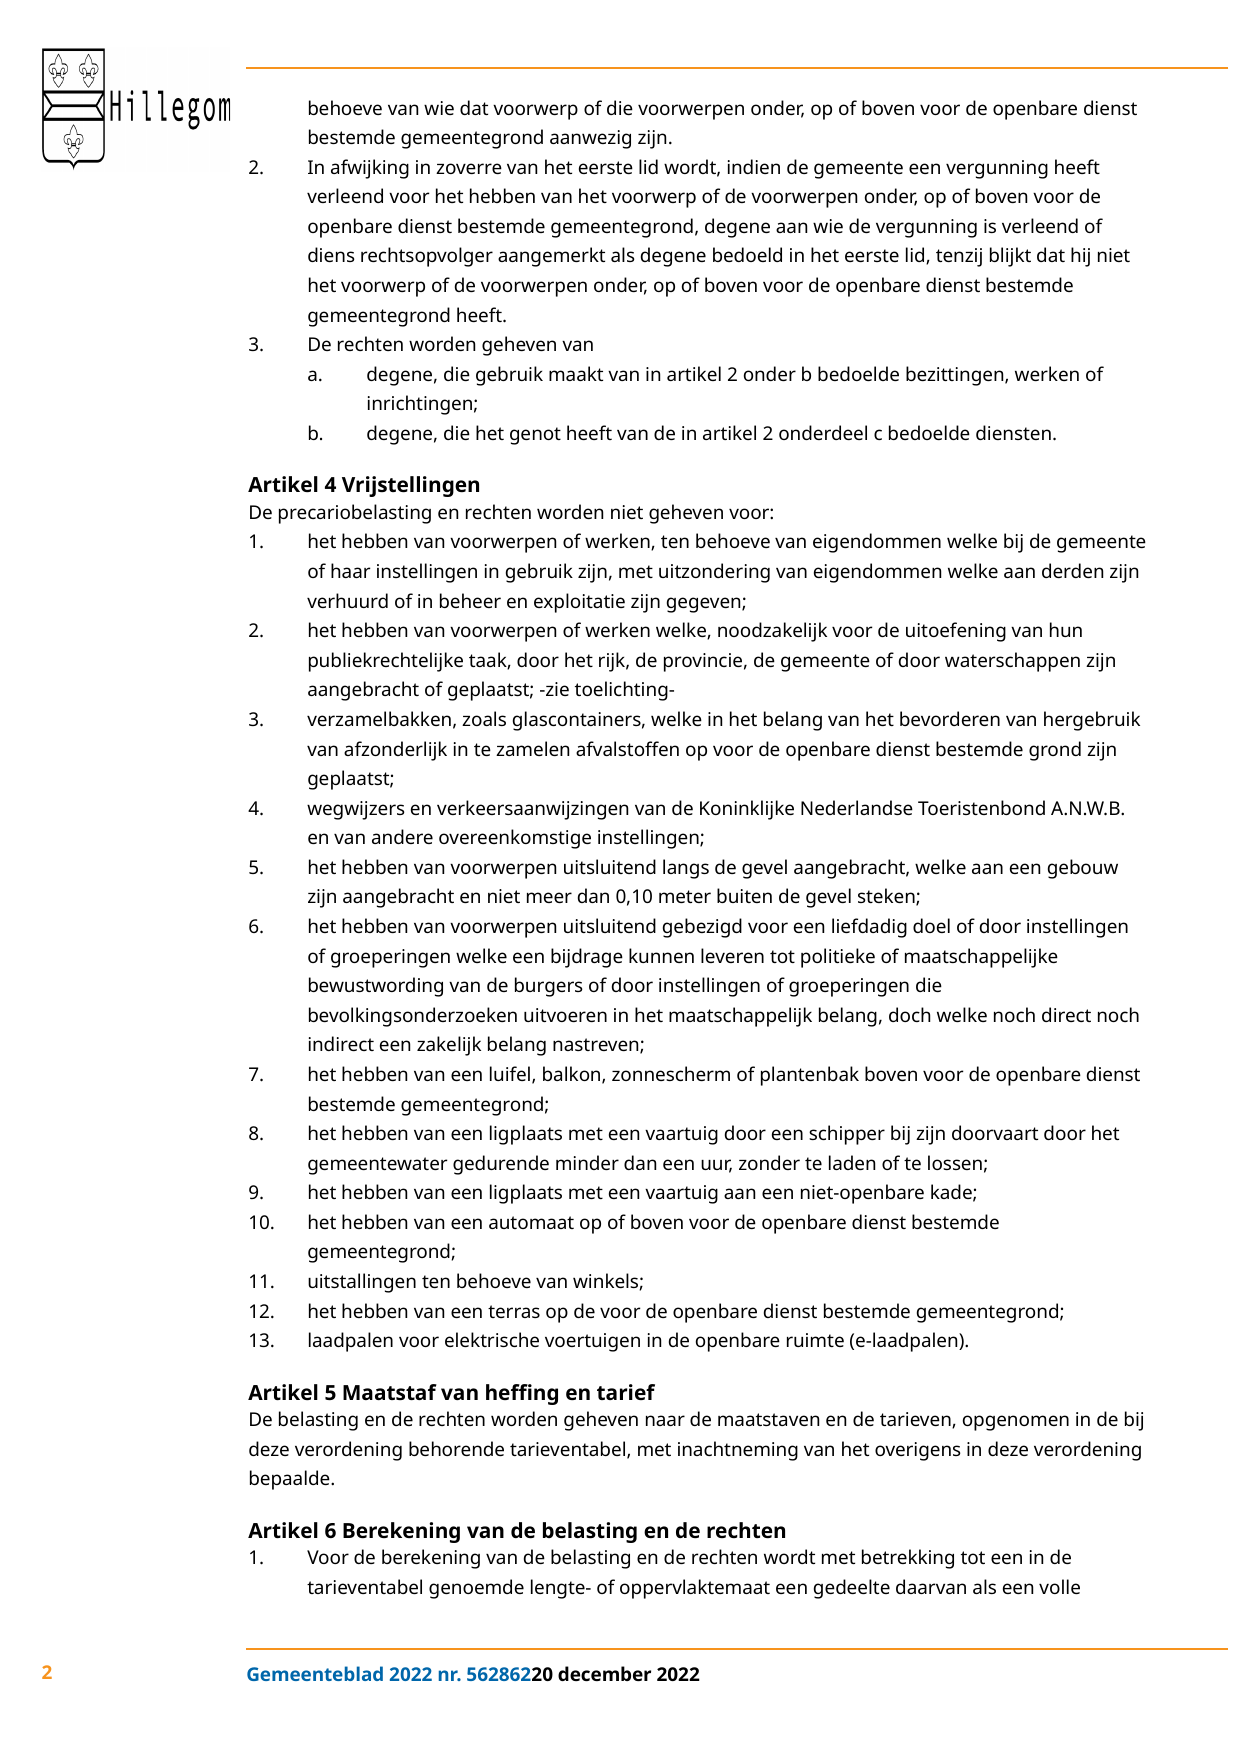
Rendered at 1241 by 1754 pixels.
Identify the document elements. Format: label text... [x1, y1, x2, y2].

list het hebben van voorwerpen of werken welke, noodzakelijk voor de uitoefening van hun publiekrechtelijke taak, door het rijk, de provincie, de gemeente of door waterschappen zijn aangebracht of geplaatst; -zie toelichting- [248, 617, 1152, 702]
list uitstallingen ten behoeve van winkels; [248, 1268, 1152, 1294]
list Voor de berekening van de belasting en de rechten wordt met betrekking tot een in de tarieventabel genoemde lengte- of oppervlaktemaat een gedeelte daarvan als een volle [248, 1544, 1152, 1599]
list laadpalen voor elektrische voertuigen in de openbare ruimte (e-laadpalen). [248, 1327, 1152, 1353]
list het hebben van een ligplaats met een vaartuig door een schipper bij zijn doorvaart door het gemeentewater gedurende minder dan een uur, zonder te laden of te lossen; [248, 1120, 1152, 1176]
list het hebben van voorwerpen of werken, ten behoeve van eigendommen welke bij de gemeente of haar instellingen in gebruik zijn, met uitzondering van eigendommen welke aan derden zijn verhuurd of in beheer en exploitatie zijn gegeven; [248, 529, 1152, 613]
text De precariobelasting en rechten worden niet geheven voor: [248, 499, 1152, 525]
text De belasting en de rechten worden geheven naar de maatstaven en de tarieven, opgenomen in de bij deze verordening behorende tarieventabel, met inachtneming van het overigens in deze verordening bepaalde. [248, 1406, 1152, 1491]
list verzamelbakken, zoals glascontainers, welke in het belang van het bevorderen van hergebruik van afzonderlijk in te zamelen afvalstoffen op voor de openbare dienst bestemde grond zijn geplaatst; [248, 706, 1152, 791]
list In afwijking in zoverre van het eerste lid wordt, indien de gemeente een vergunning heeft verleend voor het hebben van het voorwerp of de voorwerpen onder, op of boven voor de openbare dienst bestemde gemeentegrond, degene aan wie de vergunning is verleend of diens rechtsopvolger aangemerkt als degene bedoeld in het eerste lid, tenzij blijkt dat hij niet het voorwerp of de voorwerpen onder, op of boven voor de openbare dienst bestemde gemeentegrond heeft. [248, 154, 1152, 328]
list het hebben van voorwerpen uitsluitend gebezigd voor een liefdadig doel of door instellingen of groeperingen welke een bijdrage kunnen leveren tot politieke of maatschappelijke bewustwording van de burgers of door instellingen of groeperingen die bevolkingsonderzoeken uitvoeren in het maatschappelijk belang, doch welke noch direct noch indirect een zakelijk belang nastreven; [248, 913, 1152, 1057]
text Artikel 6 Berekening van de belasting en de rechten [248, 1516, 1152, 1544]
list De rechten worden geheven van [248, 331, 1152, 357]
text Artikel 5 Maatstaf van heffing en tarief [248, 1378, 1152, 1406]
list het hebben van een automaat op of boven voor de openbare dienst bestemde gemeentegrond; [248, 1209, 1152, 1264]
list het hebben van een terras op de voor de openbare dienst bestemde gemeentegrond; [248, 1298, 1152, 1323]
list wegwijzers en verkeersaanwijzingen van de Koninklijke Nederlandse Toeristenbond A.N.W.B. en van andere overeenkomstige instellingen; [248, 795, 1152, 850]
list degene, die gebruik maakt van in artikel 2 onder b bedoelde bezittingen, werken of inrichtingen; [307, 361, 1152, 416]
picture [41, 47, 231, 172]
list het hebben van een ligplaats met een vaartuig aan een niet-openbare kade; [248, 1179, 1152, 1205]
list behoeve van wie dat voorwerp of die voorwerpen onder, op of boven voor de openbare dienst bestemde gemeentegrond aanwezig zijn. [248, 95, 1152, 150]
list het hebben van voorwerpen uitsluitend langs de gevel aangebracht, welke aan een gebouw zijn aangebracht en niet meer dan 0,10 meter buiten de gevel steken; [248, 854, 1152, 909]
text Artikel 4 Vrijstellingen [248, 471, 1152, 499]
list degene, die het genot heeft van de in artikel 2 onderdeel c bedoelde diensten. [307, 420, 1152, 446]
list het hebben van een luifel, balkon, zonnescherm of plantenbak boven voor de openbare dienst bestemde gemeentegrond; [248, 1061, 1152, 1116]
